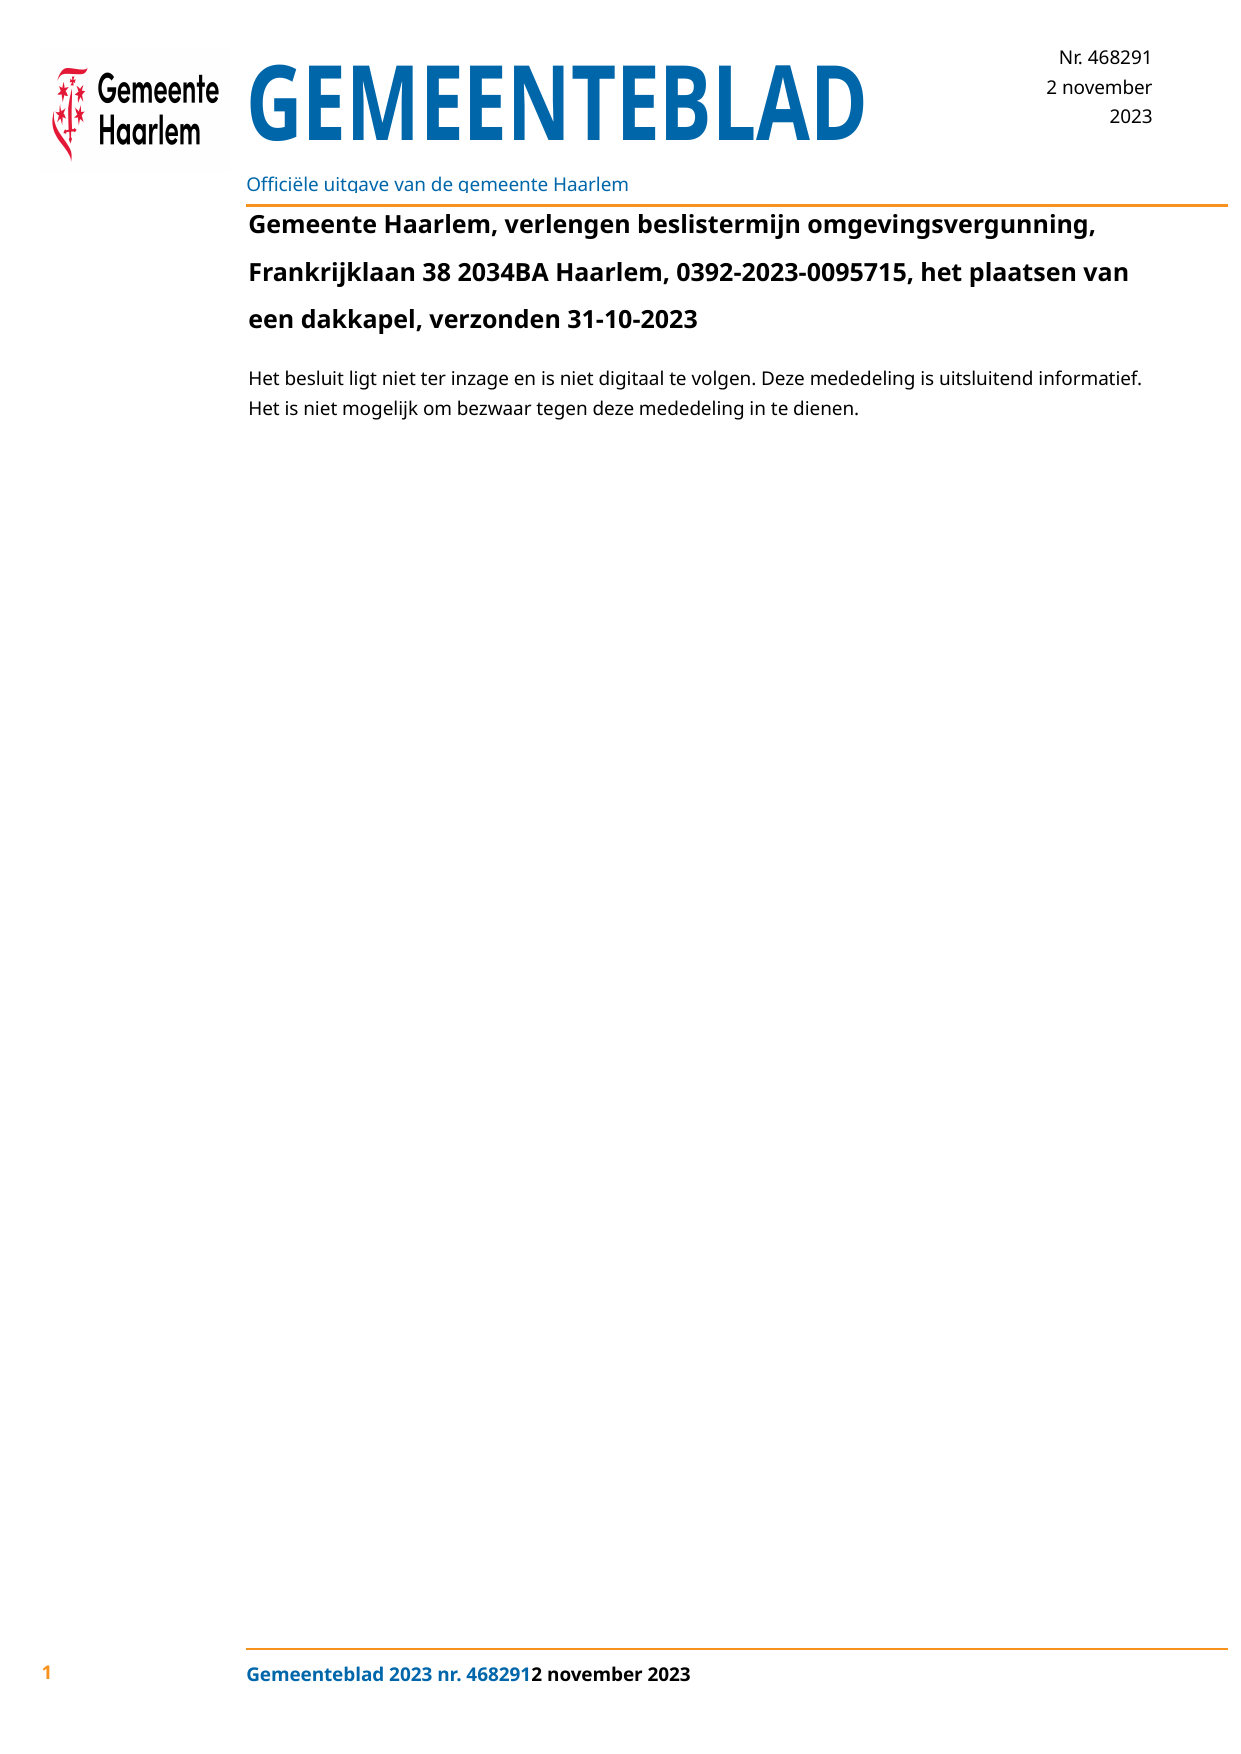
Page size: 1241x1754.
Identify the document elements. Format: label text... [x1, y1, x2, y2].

text Gemeente Haarlem, verlengen beslistermijn omgevingsvergunning, Frankrijklaan 38 2034BA Haarlem, 0392-2023-0095715, het plaatsen van een dakkapel, verzonden 31-10-2023 [248, 207, 1152, 336]
picture [41, 47, 231, 172]
text Het besluit ligt niet ter inzage en is niet digitaal te volgen. Deze mededeling is uitsluitend informatief. Het is niet mogelijk om bezwaar tegen deze mededeling in te dienen. [248, 366, 1152, 421]
